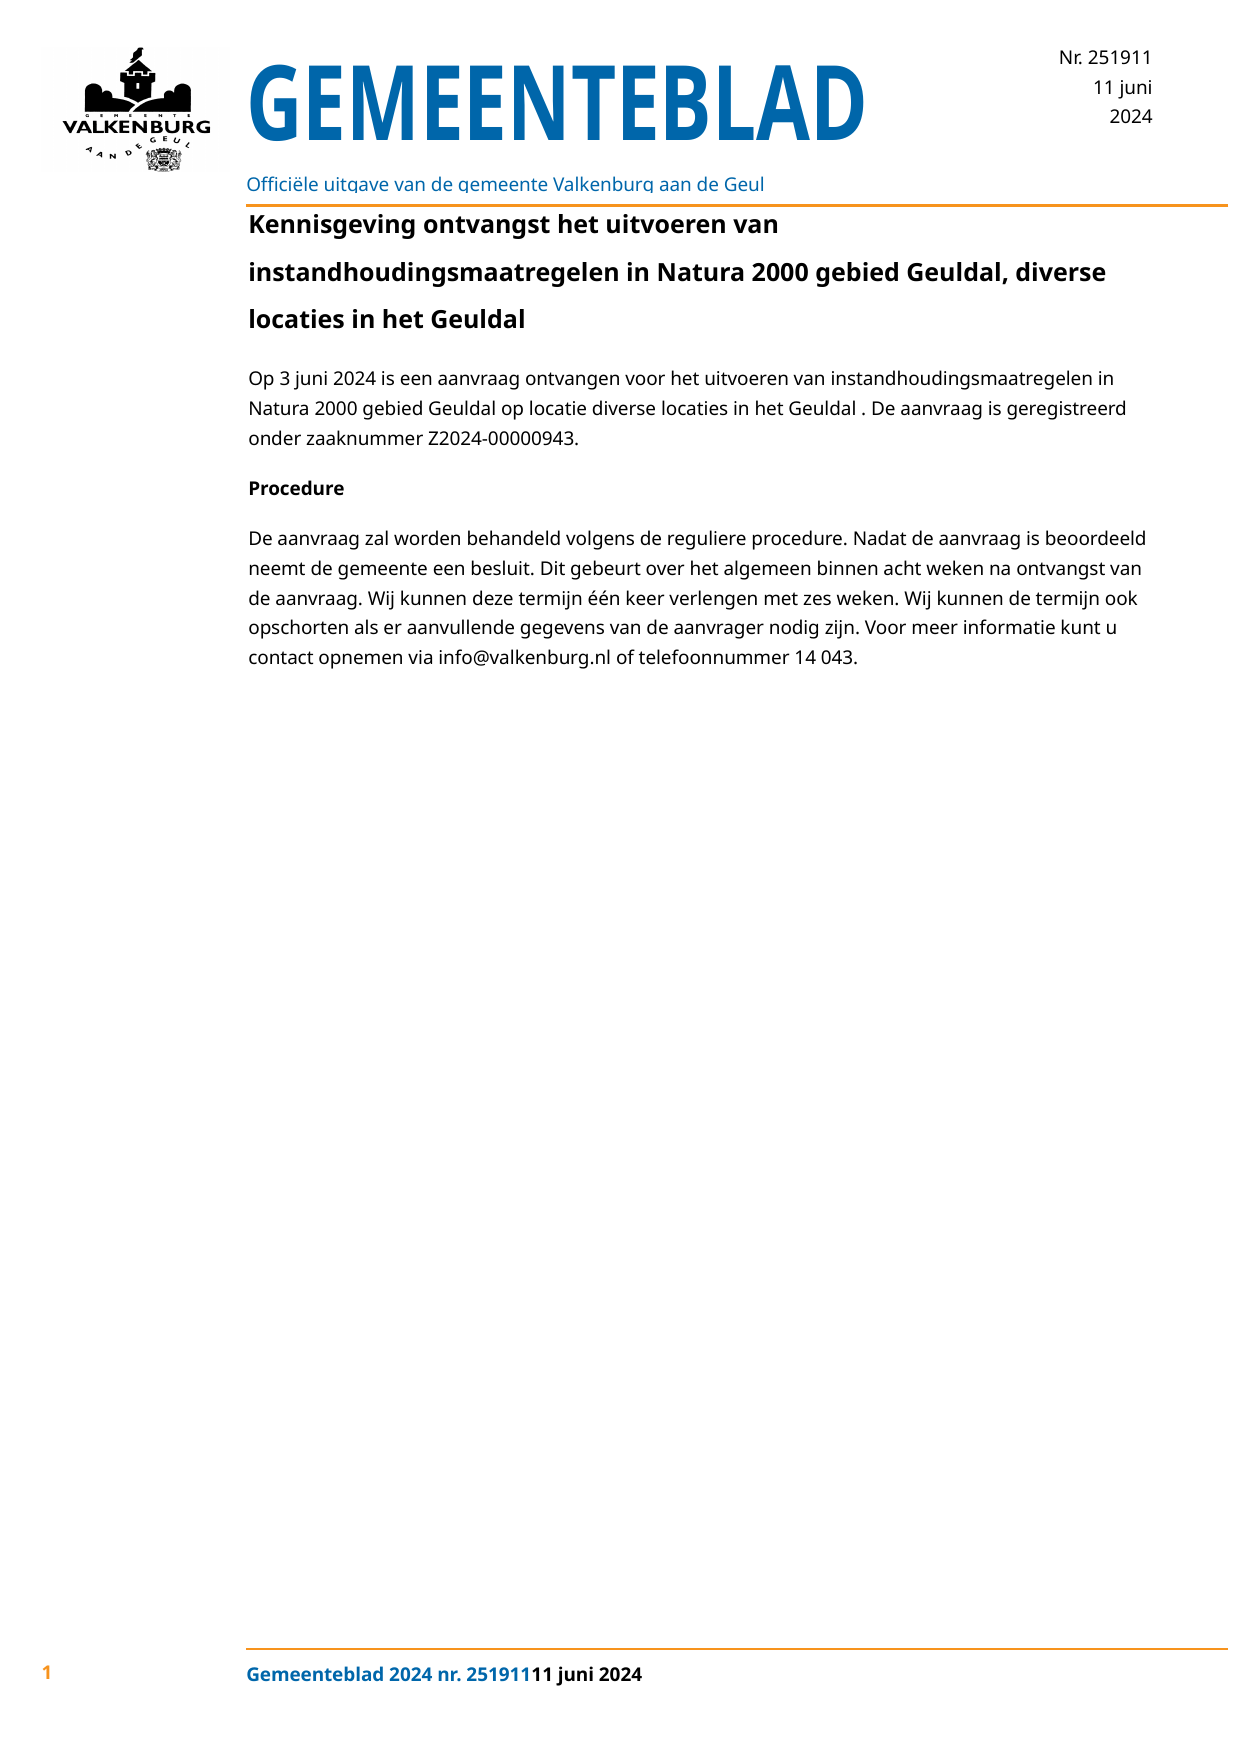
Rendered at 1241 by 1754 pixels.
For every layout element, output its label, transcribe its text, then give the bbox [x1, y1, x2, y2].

picture [41, 47, 231, 172]
text Procedure [248, 475, 1152, 501]
text Op 3 juni 2024 is een aanvraag ontvangen voor het uitvoeren van instandhoudingsmaatregelen in Natura 2000 gebied Geuldal op locatie diverse locaties in het Geuldal . De aanvraag is geregistreerd onder zaaknummer Z2024-00000943. [248, 366, 1152, 450]
text De aanvraag zal worden behandeld volgens de reguliere procedure. Nadat de aanvraag is beoordeeld neemt de gemeente een besluit. Dit gebeurt over het algemeen binnen acht weken na ontvangst van de aanvraag. Wij kunnen deze termijn één keer verlengen met zes weken. Wij kunnen de termijn ook opschorten als er aanvullende gegevens van de aanvrager nodig zijn. Voor meer informatie kunt u contact opnemen via info@valkenburg.nl of telefoonnummer 14 043. [248, 526, 1152, 669]
text Kennisgeving ontvangst het uitvoeren van instandhoudingsmaatregelen in Natura 2000 gebied Geuldal, diverse locaties in het Geuldal [248, 207, 1152, 336]
